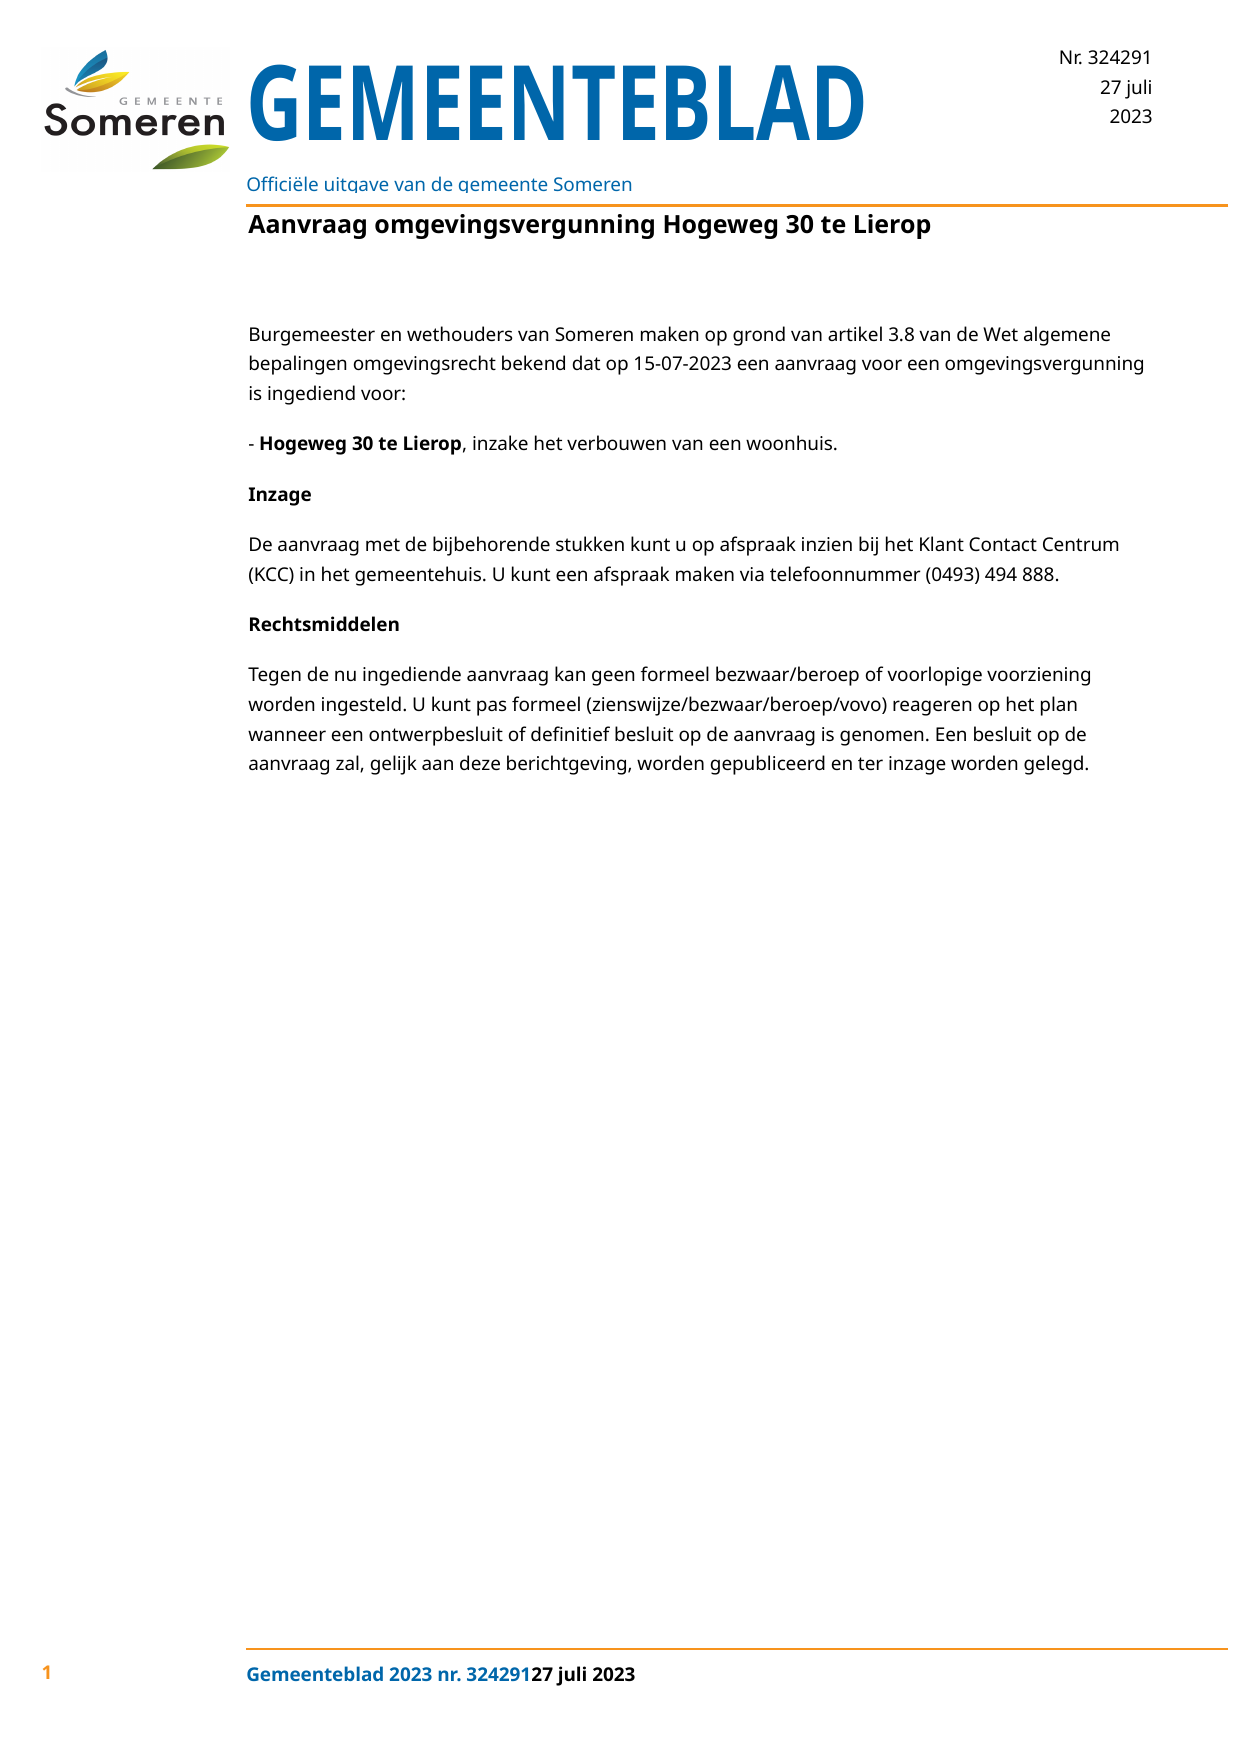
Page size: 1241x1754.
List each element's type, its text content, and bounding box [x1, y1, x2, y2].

text Burgemeester en wethouders van Someren maken op grond van artikel 3.8 van de Wet algemene bepalingen omgevingsrecht bekend dat op 15-07-2023 een aanvraag voor een omgevingsvergunning is ingediend voor: [248, 321, 1152, 406]
text Rechtsmiddelen [248, 611, 1152, 637]
text - Hogeweg 30 te Lierop, inzake het verbouwen van een woonhuis. [248, 430, 1152, 456]
text Tegen de nu ingediende aanvraag kan geen formeel bezwaar/beroep of voorlopige voorziening worden ingesteld. U kunt pas formeel (zienswijze/bezwaar/beroep/vovo) reageren op het plan wanneer een ontwerpbesluit of definitief besluit op de aanvraag is genomen. Een besluit op de aanvraag zal, gelijk aan deze berichtgeving, worden gepubliceerd en ter inzage worden gelegd. [248, 662, 1152, 776]
picture [41, 47, 231, 172]
text De aanvraag met de bijbehorende stukken kunt u op afspraak inzien bij het Klant Contact Centrum (KCC) in het gemeentehuis. U kunt een afspraak maken via telefoonnummer (0493) 494 888. [248, 531, 1152, 586]
text Inzage [248, 481, 1152, 506]
text Aanvraag omgevingsvergunning Hogeweg 30 te Lierop [248, 207, 1152, 241]
